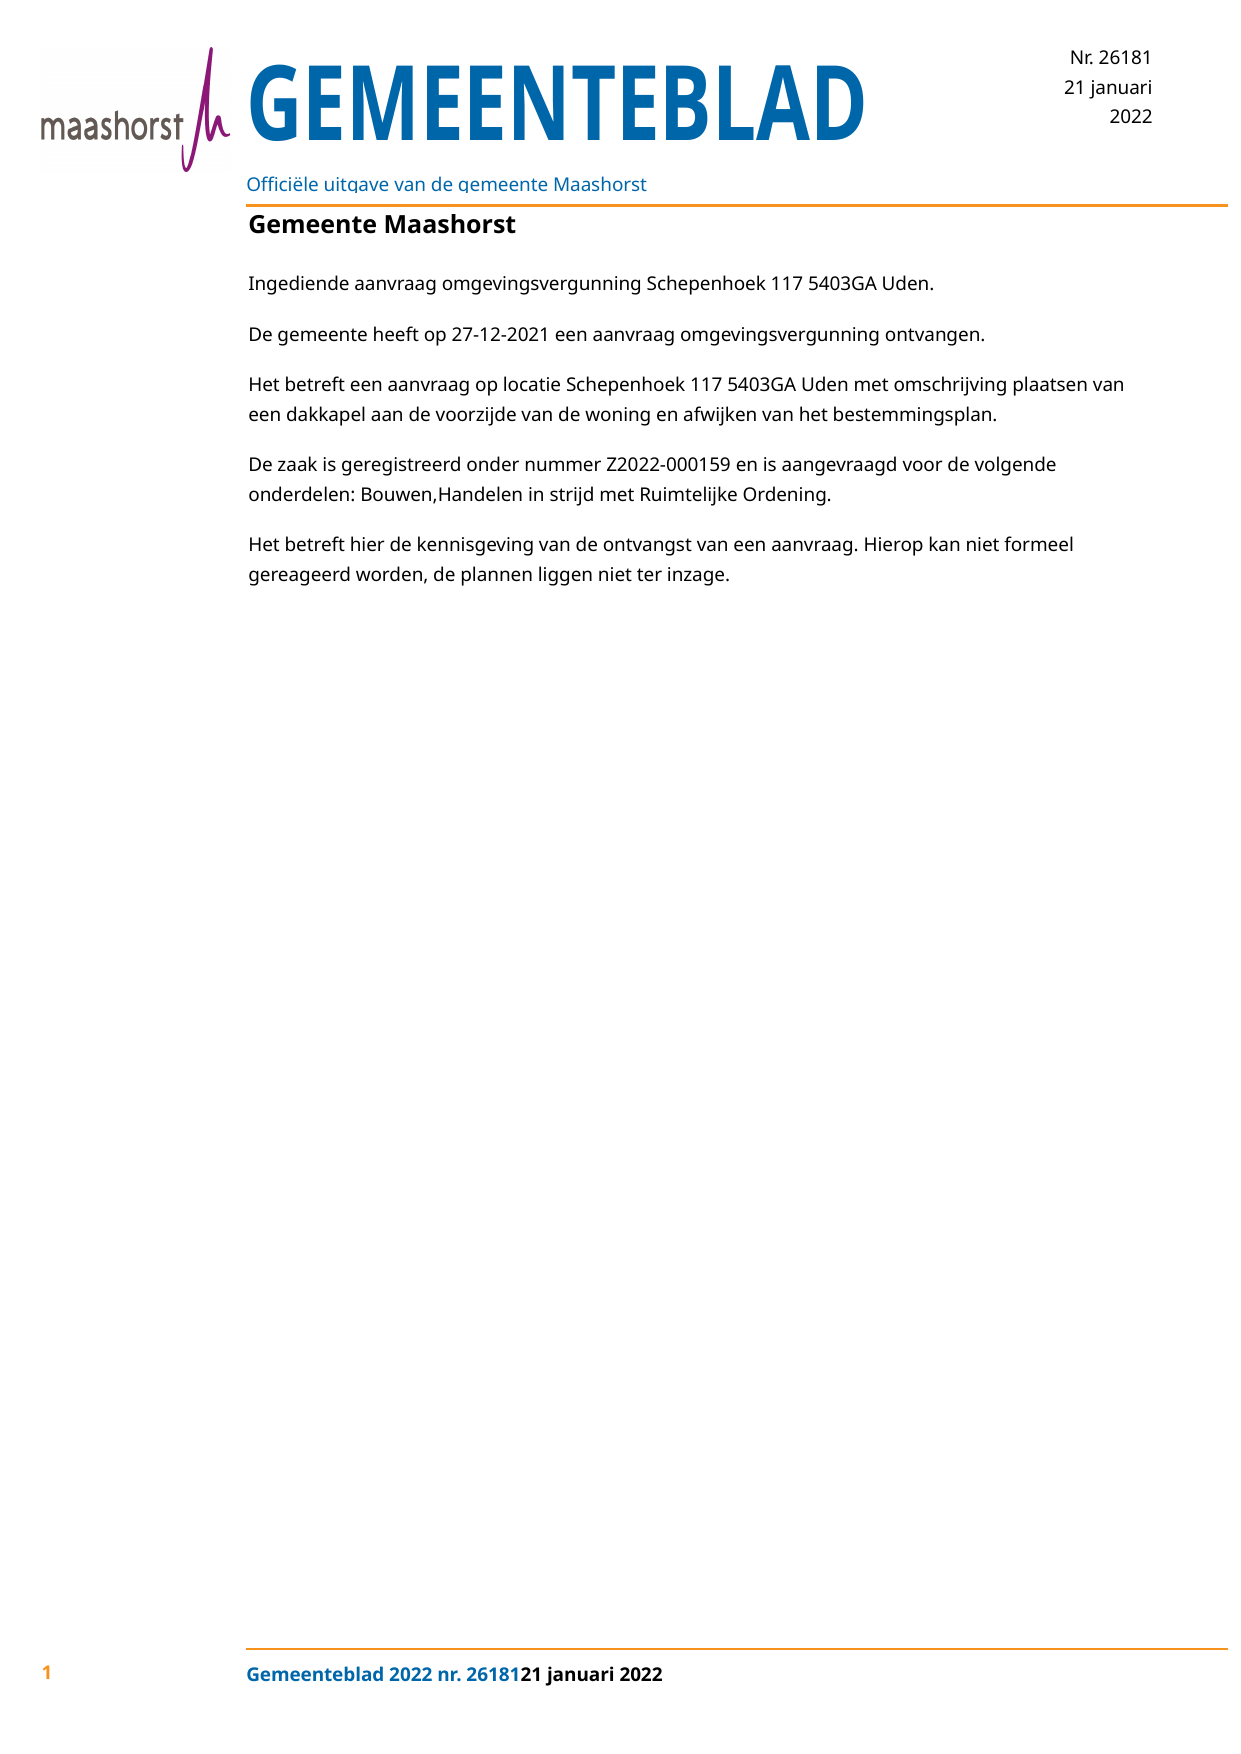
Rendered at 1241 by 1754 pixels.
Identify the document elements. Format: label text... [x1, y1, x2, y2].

text De zaak is geregistreerd onder nummer Z2022-000159 en is aangevraagd voor de volgende onderdelen: Bouwen,Handelen in strijd met Ruimtelijke Ordening. [248, 451, 1152, 506]
text Gemeente Maashorst [248, 207, 1152, 241]
picture [41, 47, 231, 172]
text Ingediende aanvraag omgevingsvergunning Schepenhoek 117 5403GA Uden. [248, 270, 1152, 296]
text Het betreft een aanvraag op locatie Schepenhoek 117 5403GA Uden met omschrijving plaatsen van een dakkapel aan de voorzijde van de woning en afwijken van het bestemmingsplan. [248, 371, 1152, 426]
text De gemeente heeft op 27-12-2021 een aanvraag omgevingsvergunning ontvangen. [248, 321, 1152, 346]
text Het betreft hier de kennisgeving van de ontvangst van een aanvraag. Hierop kan niet formeel gereageerd worden, de plannen liggen niet ter inzage. [248, 531, 1152, 586]
